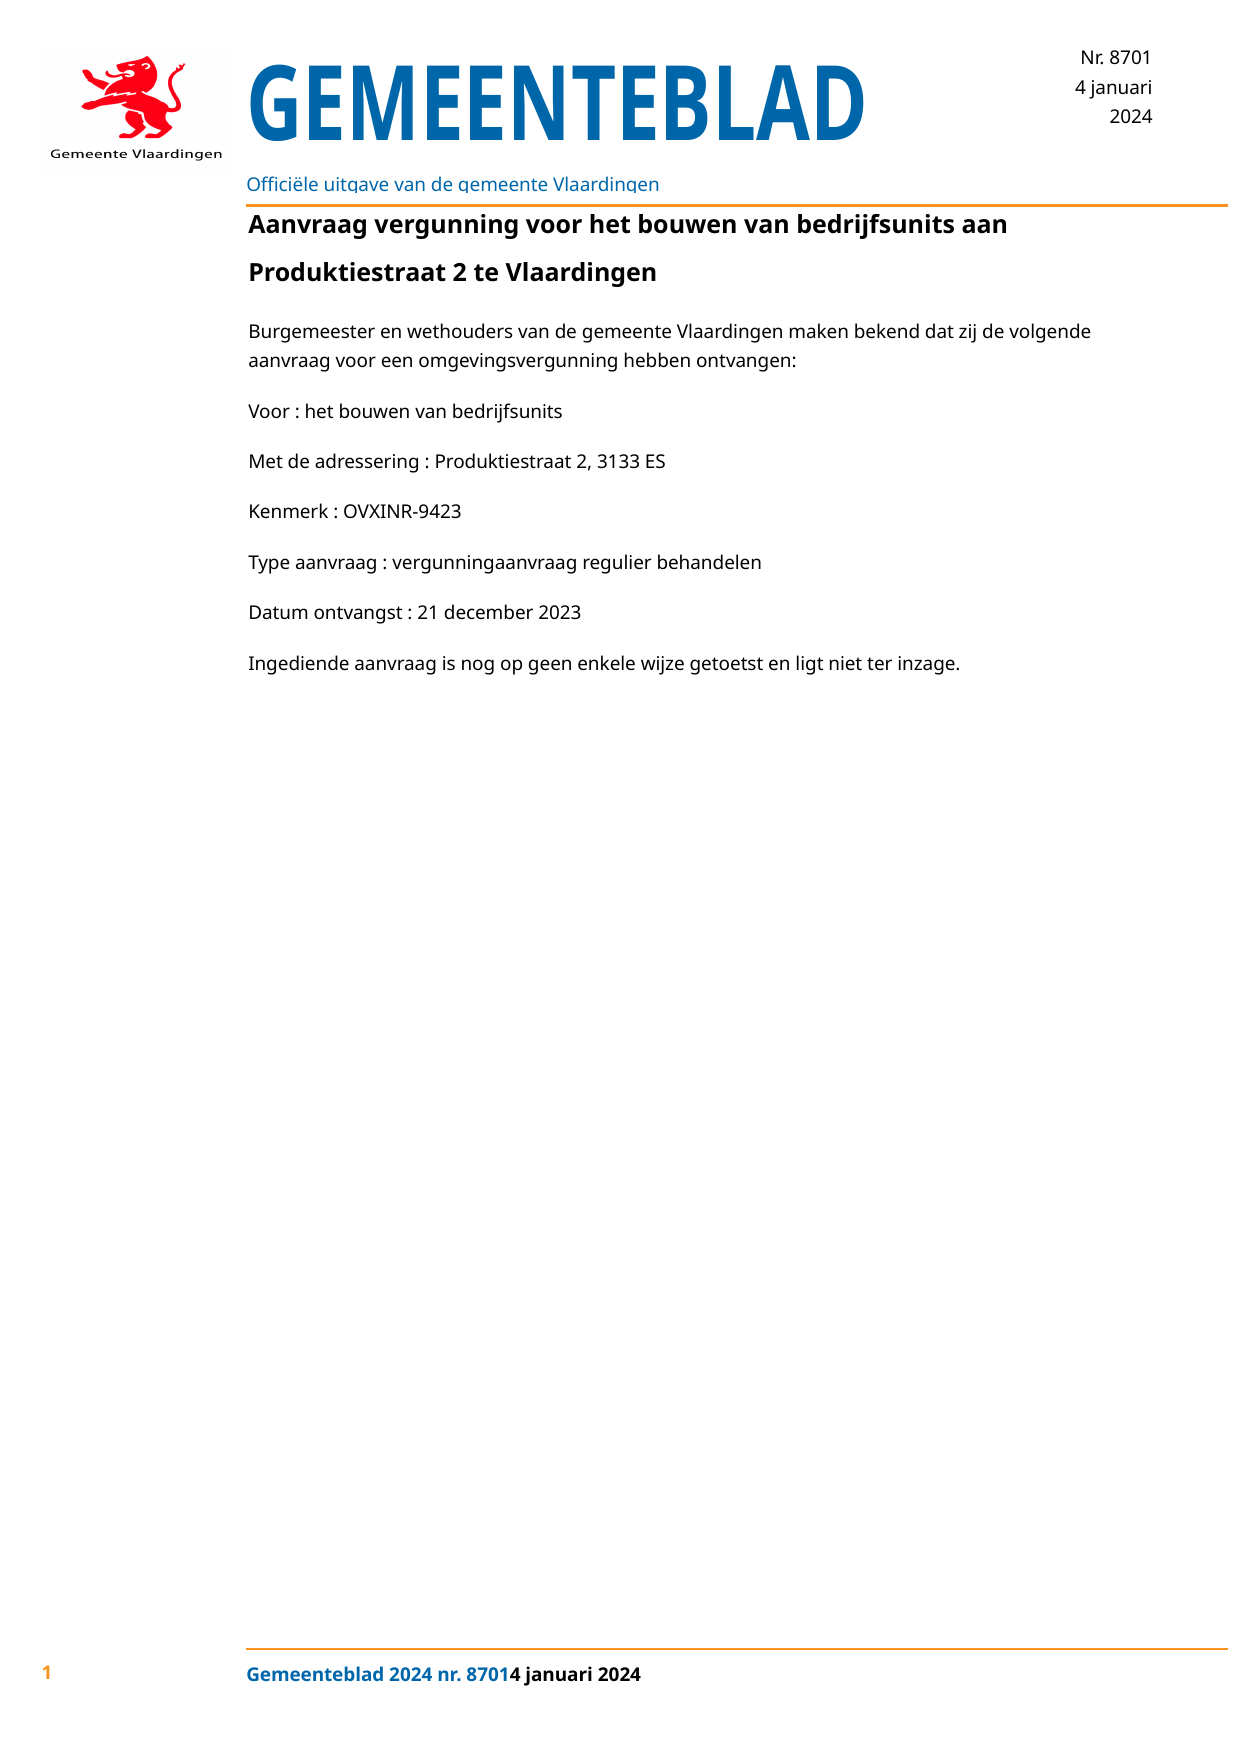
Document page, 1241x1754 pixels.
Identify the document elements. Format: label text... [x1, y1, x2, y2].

text Burgemeester en wethouders van de gemeente Vlaardingen maken bekend dat zij de volgende aanvraag voor een omgevingsvergunning hebben ontvangen: [248, 318, 1152, 373]
text Type aanvraag : vergunningaanvraag regulier behandelen [248, 549, 1152, 575]
text Kenmerk : OVXINR-9423 [248, 499, 1152, 524]
picture [41, 47, 231, 172]
text Ingediende aanvraag is nog op geen enkele wijze getoetst en ligt niet ter inzage. [248, 650, 1152, 676]
text Datum ontvangst : 21 december 2023 [248, 599, 1152, 625]
text Met de adressering : Produktiestraat 2, 3133 ES [248, 448, 1152, 474]
text Aanvraag vergunning voor het bouwen van bedrijfsunits aan Produktiestraat 2 te Vlaardingen [248, 207, 1152, 288]
text Voor : het bouwen van bedrijfsunits [248, 398, 1152, 424]
